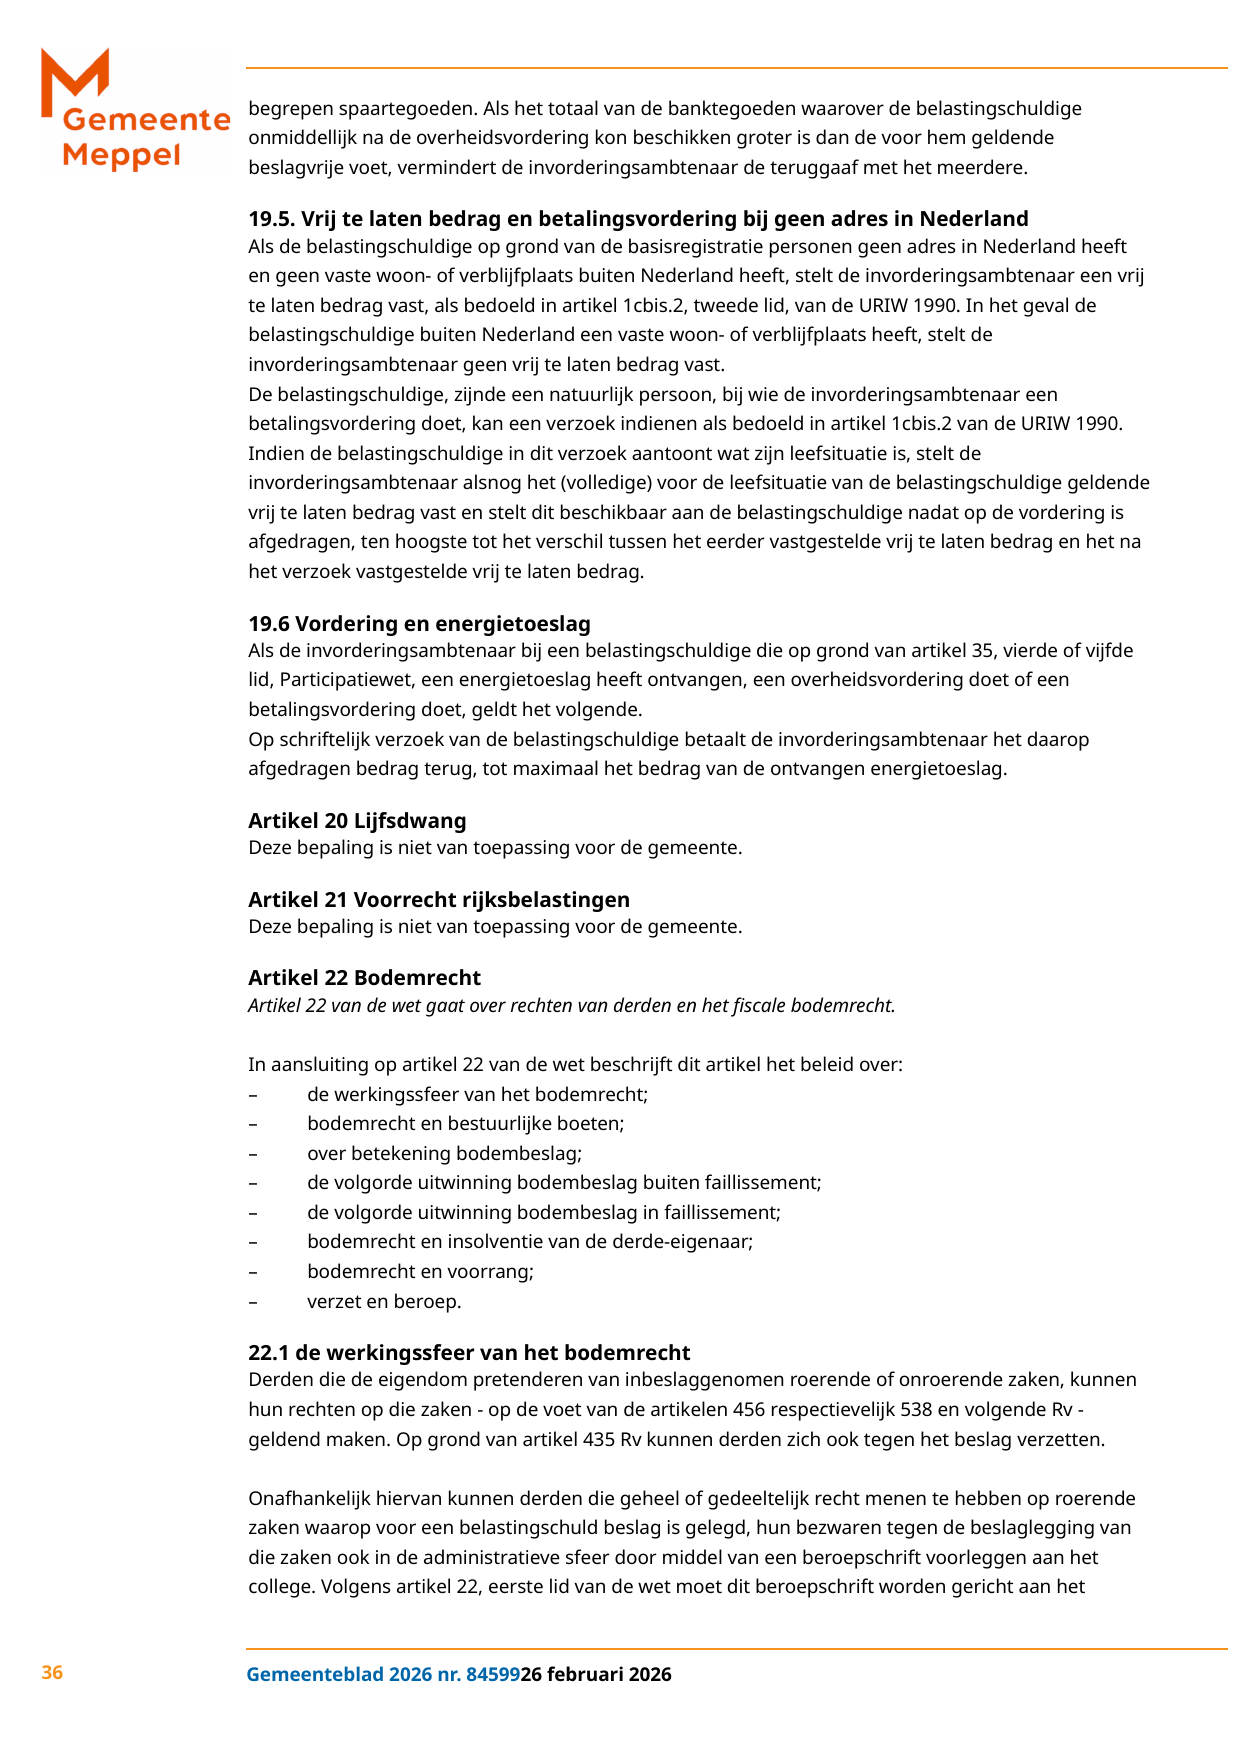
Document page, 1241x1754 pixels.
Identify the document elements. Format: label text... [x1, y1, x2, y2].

picture [41, 47, 231, 172]
text Artikel 22 van de wet gaat over rechten van derden en het fiscale bodemrecht. [248, 992, 1152, 1018]
text Artikel 21 Voorrecht rijksbelastingen [248, 885, 1152, 913]
text 22.1 de werkingssfeer van het bodemrecht [248, 1338, 1152, 1367]
text Als de belastingschuldige op grond van de basisregistratie personen geen adres in Nederland heeft en geen vaste woon- of verblijfplaats buiten Nederland heeft, stelt de invorderingsambtenaar een vrij te laten bedrag vast, als bedoeld in artikel 1cbis.2, tweede lid, van de URIW 1990. In het geval de belastingschuldige buiten Nederland een vaste woon- of verblijfplaats heeft, stelt de invorderingsambtenaar geen vrij te laten bedrag vast. [248, 233, 1152, 377]
text De belastingschuldige, zijnde een natuurlijk persoon, bij wie de invorderingsambtenaar een betalingsvordering doet, kan een verzoek indienen als bedoeld in artikel 1cbis.2 van de URIW 1990. Indien de belastingschuldige in dit verzoek aantoont wat zijn leefsituatie is, stelt de invorderingsambtenaar alsnog het (volledige) voor de leefsituatie van de belastingschuldige geldende vrij te laten bedrag vast en stelt dit beschikbaar aan de belastingschuldige nadat op de vordering is afgedragen, ten hoogste tot het verschil tussen het eerder vastgestelde vrij te laten bedrag en het na het verzoek vastgestelde vrij te laten bedrag. [248, 381, 1152, 584]
text Op schriftelijk verzoek van de belastingschuldige betaalt de invorderingsambtenaar het daarop afgedragen bedrag terug, tot maximaal het bedrag van de ontvangen energietoeslag. [248, 726, 1152, 781]
text 19.5. Vrij te laten bedrag en betalingsvordering bij geen adres in Nederland [248, 204, 1152, 233]
text Deze bepaling is niet van toepassing voor de gemeente. [248, 834, 1152, 860]
text Artikel 22 Bodemrecht [248, 963, 1152, 992]
text Als de invorderingsambtenaar bij een belastingschuldige die op grond van artikel 35, vierde of vijfde lid, Participatiewet, een energietoeslag heeft ontvangen, een overheidsvordering doet of een betalingsvordering doet, geldt het volgende. [248, 637, 1152, 722]
list de volgorde uitwinning bodembeslag in faillissement; [248, 1199, 1152, 1225]
text In aansluiting op artikel 22 van de wet beschrijft dit artikel het beleid over: [248, 1051, 1152, 1077]
list over betekening bodembeslag; [248, 1140, 1152, 1166]
text Deze bepaling is niet van toepassing voor de gemeente. [248, 913, 1152, 939]
list de volgorde uitwinning bodembeslag buiten faillissement; [248, 1169, 1152, 1195]
text begrepen spaartegoeden. Als het totaal van de banktegoeden waarover de belastingschuldige onmiddellijk na de overheidsvordering kon beschikken groter is dan de voor hem geldende beslagvrije voet, vermindert de invorderingsambtenaar de teruggaaf met het meerdere. [248, 95, 1152, 180]
text Onafhankelijk hiervan kunnen derden die geheel of gedeeltelijk recht menen te hebben op roerende zaken waarop voor een belastingschuld beslag is gelegd, hun bezwaren tegen de beslaglegging van die zaken ook in de administratieve sfeer door middel van een beroepschrift voorleggen aan het college. Volgens artikel 22, eerste lid van de wet moet dit beroepschrift worden gericht aan het [248, 1485, 1152, 1599]
text 19.6 Vordering en energietoeslag [248, 609, 1152, 637]
text Derden die de eigendom pretenderen van inbeslaggenomen roerende of onroerende zaken, kunnen hun rechten op die zaken - op de voet van de artikelen 456 respectievelijk 538 en volgende Rv - geldend maken. Op grond van artikel 435 Rv kunnen derden zich ook tegen het beslag verzetten. [248, 1367, 1152, 1452]
list bodemrecht en insolventie van de derde-eigenaar; [248, 1229, 1152, 1254]
list bodemrecht en bestuurlijke boeten; [248, 1110, 1152, 1136]
list verzet en beroep. [248, 1288, 1152, 1313]
list de werkingssfeer van het bodemrecht; [248, 1081, 1152, 1106]
list bodemrecht en voorrang; [248, 1258, 1152, 1284]
text Artikel 20 Lijfsdwang [248, 806, 1152, 834]
